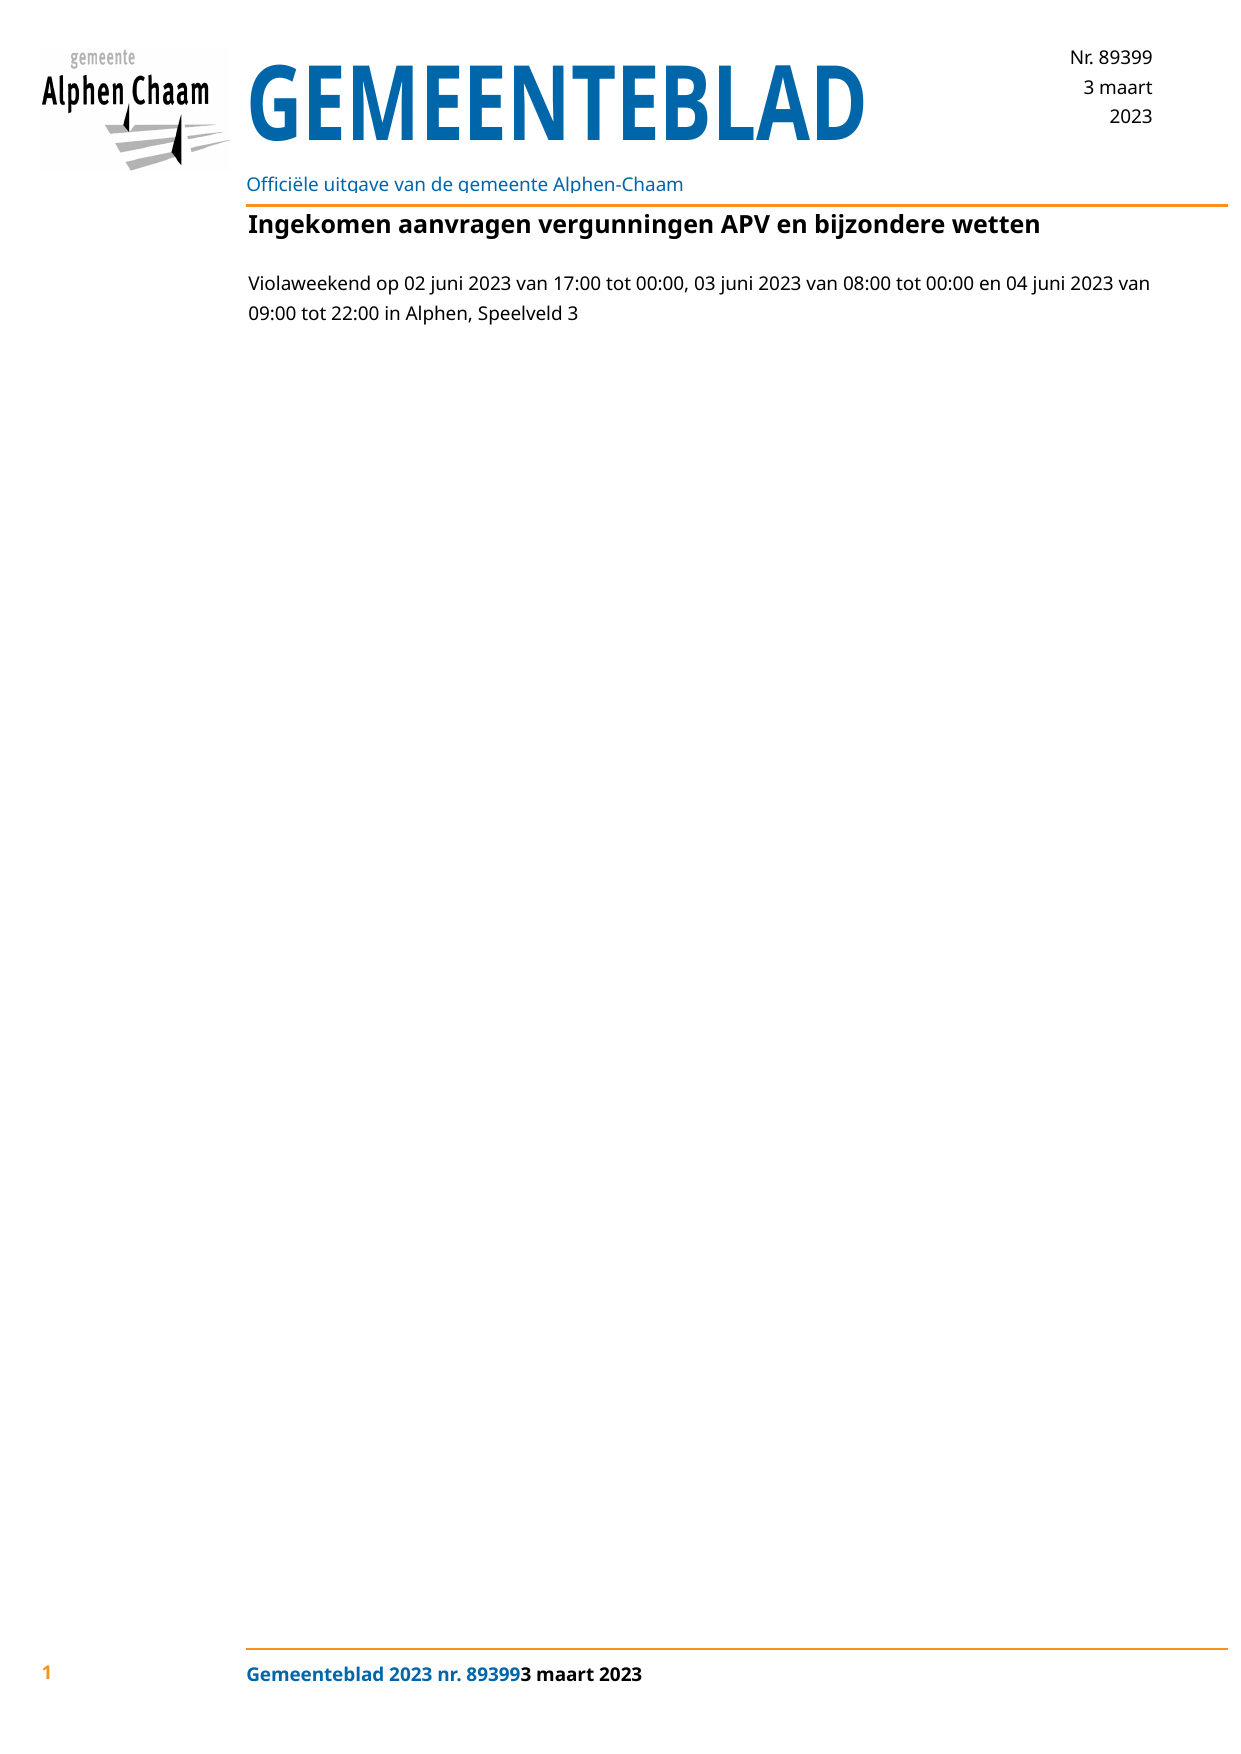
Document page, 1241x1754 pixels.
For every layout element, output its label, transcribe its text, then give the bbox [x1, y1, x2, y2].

text Ingekomen aanvragen vergunningen APV en bijzondere wetten [248, 207, 1152, 241]
picture [41, 47, 231, 172]
text Violaweekend op 02 juni 2023 van 17:00 tot 00:00, 03 juni 2023 van 08:00 tot 00:00 en 04 juni 2023 van 09:00 tot 22:00 in Alphen, Speelveld 3 [248, 270, 1152, 326]
